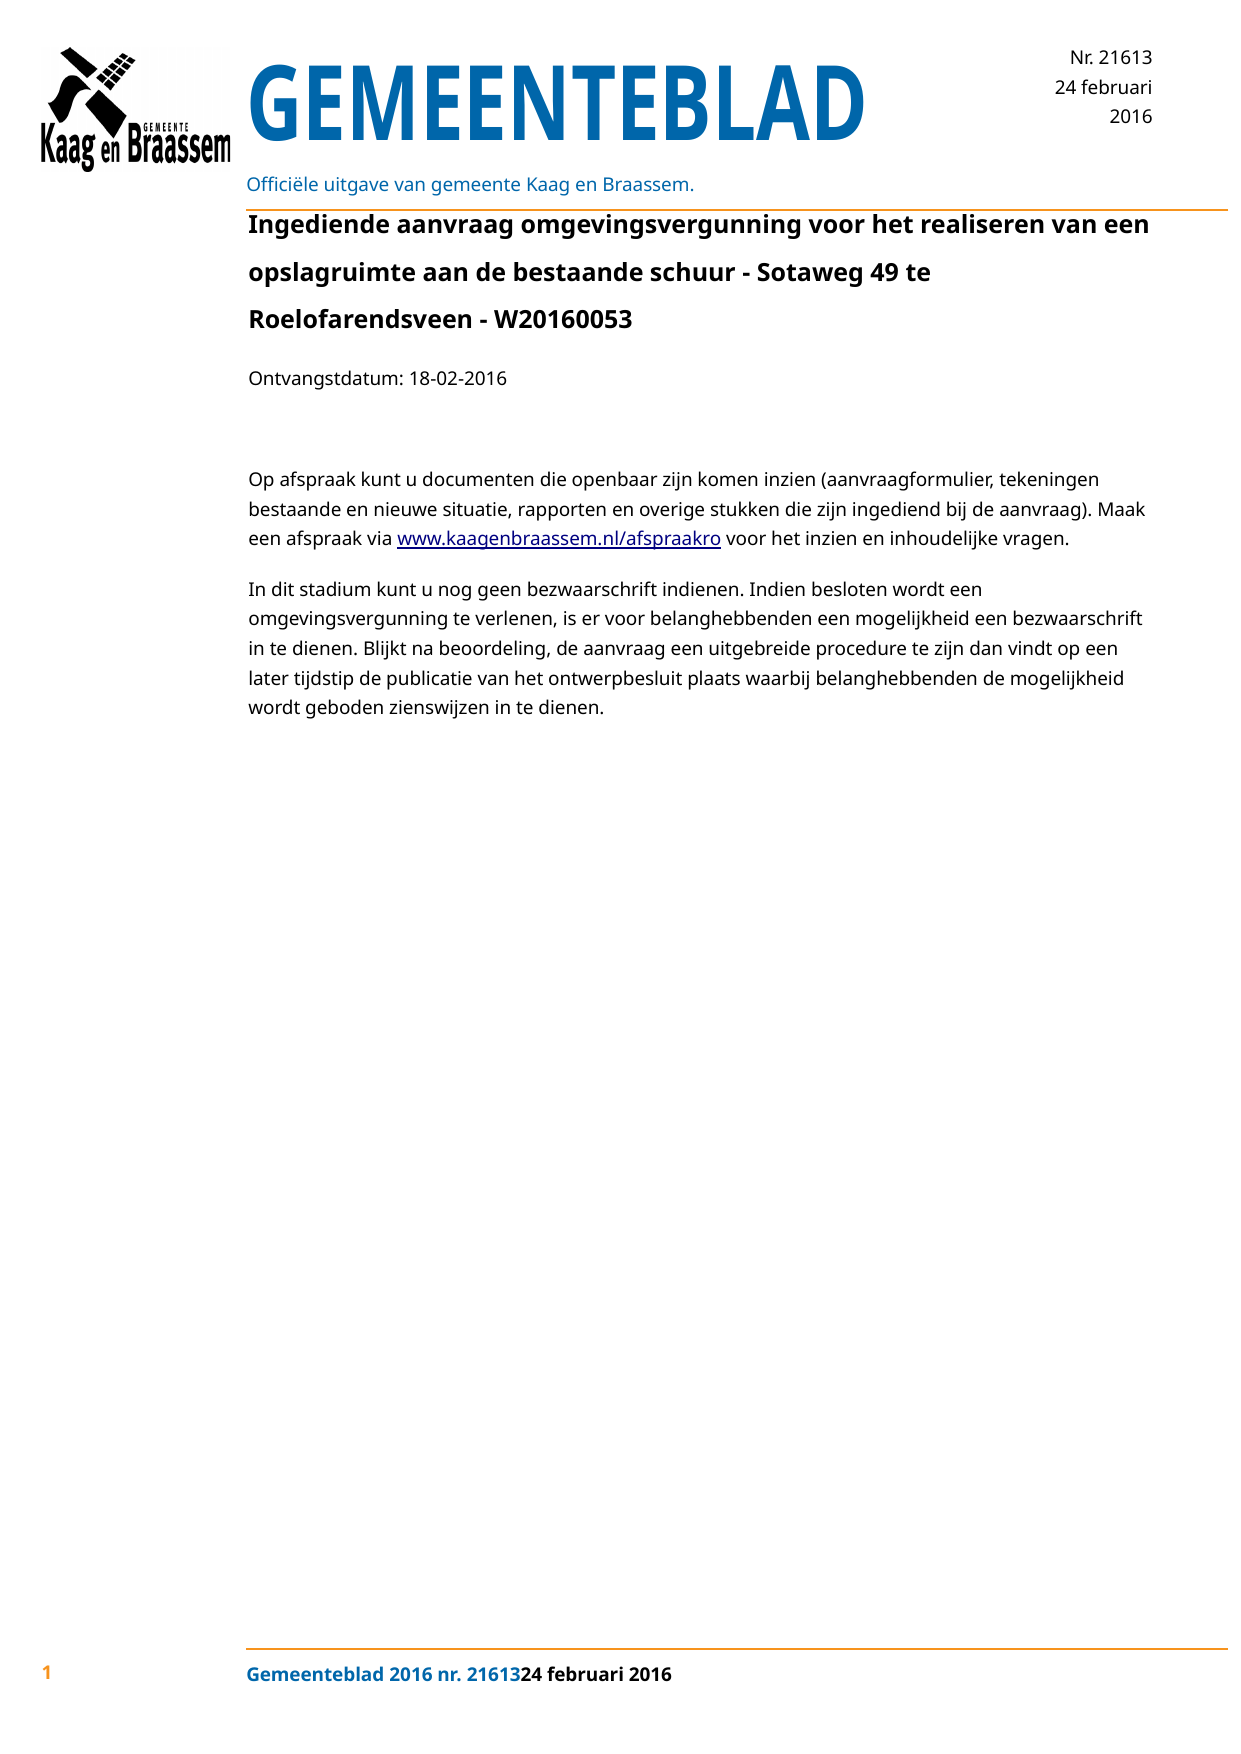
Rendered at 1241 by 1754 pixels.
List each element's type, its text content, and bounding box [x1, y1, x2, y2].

text Op afspraak kunt u documenten die openbaar zijn komen inzien (aanvraagformulier, tekeningen bestaande en nieuwe situatie, rapporten en overige stukken die zijn ingediend bij de aanvraag). Maak een afspraak via www.kaagenbraassem.nl/afspraakro voor het inzien en inhoudelijke vragen. [248, 466, 1152, 551]
text Ingediende aanvraag omgevingsvergunning voor het realiseren van een opslagruimte aan de bestaande schuur - Sotaweg 49 te Roelofarendsveen - W20160053 [248, 211, 1152, 336]
picture [41, 47, 231, 172]
text Ontvangstdatum: 18-02-2016 [248, 366, 1152, 391]
text In dit stadium kunt u nog geen bezwaarschrift indienen. Indien besloten wordt een omgevingsvergunning te verlenen, is er voor belanghebbenden een mogelijkheid een bezwaarschrift in te dienen. Blijkt na beoordeling, de aanvraag een uitgebreide procedure te zijn dan vindt op een later tijdstip de publicatie van het ontwerpbesluit plaats waarbij belanghebbenden de mogelijkheid wordt geboden zienswijzen in te dienen. [248, 576, 1152, 720]
